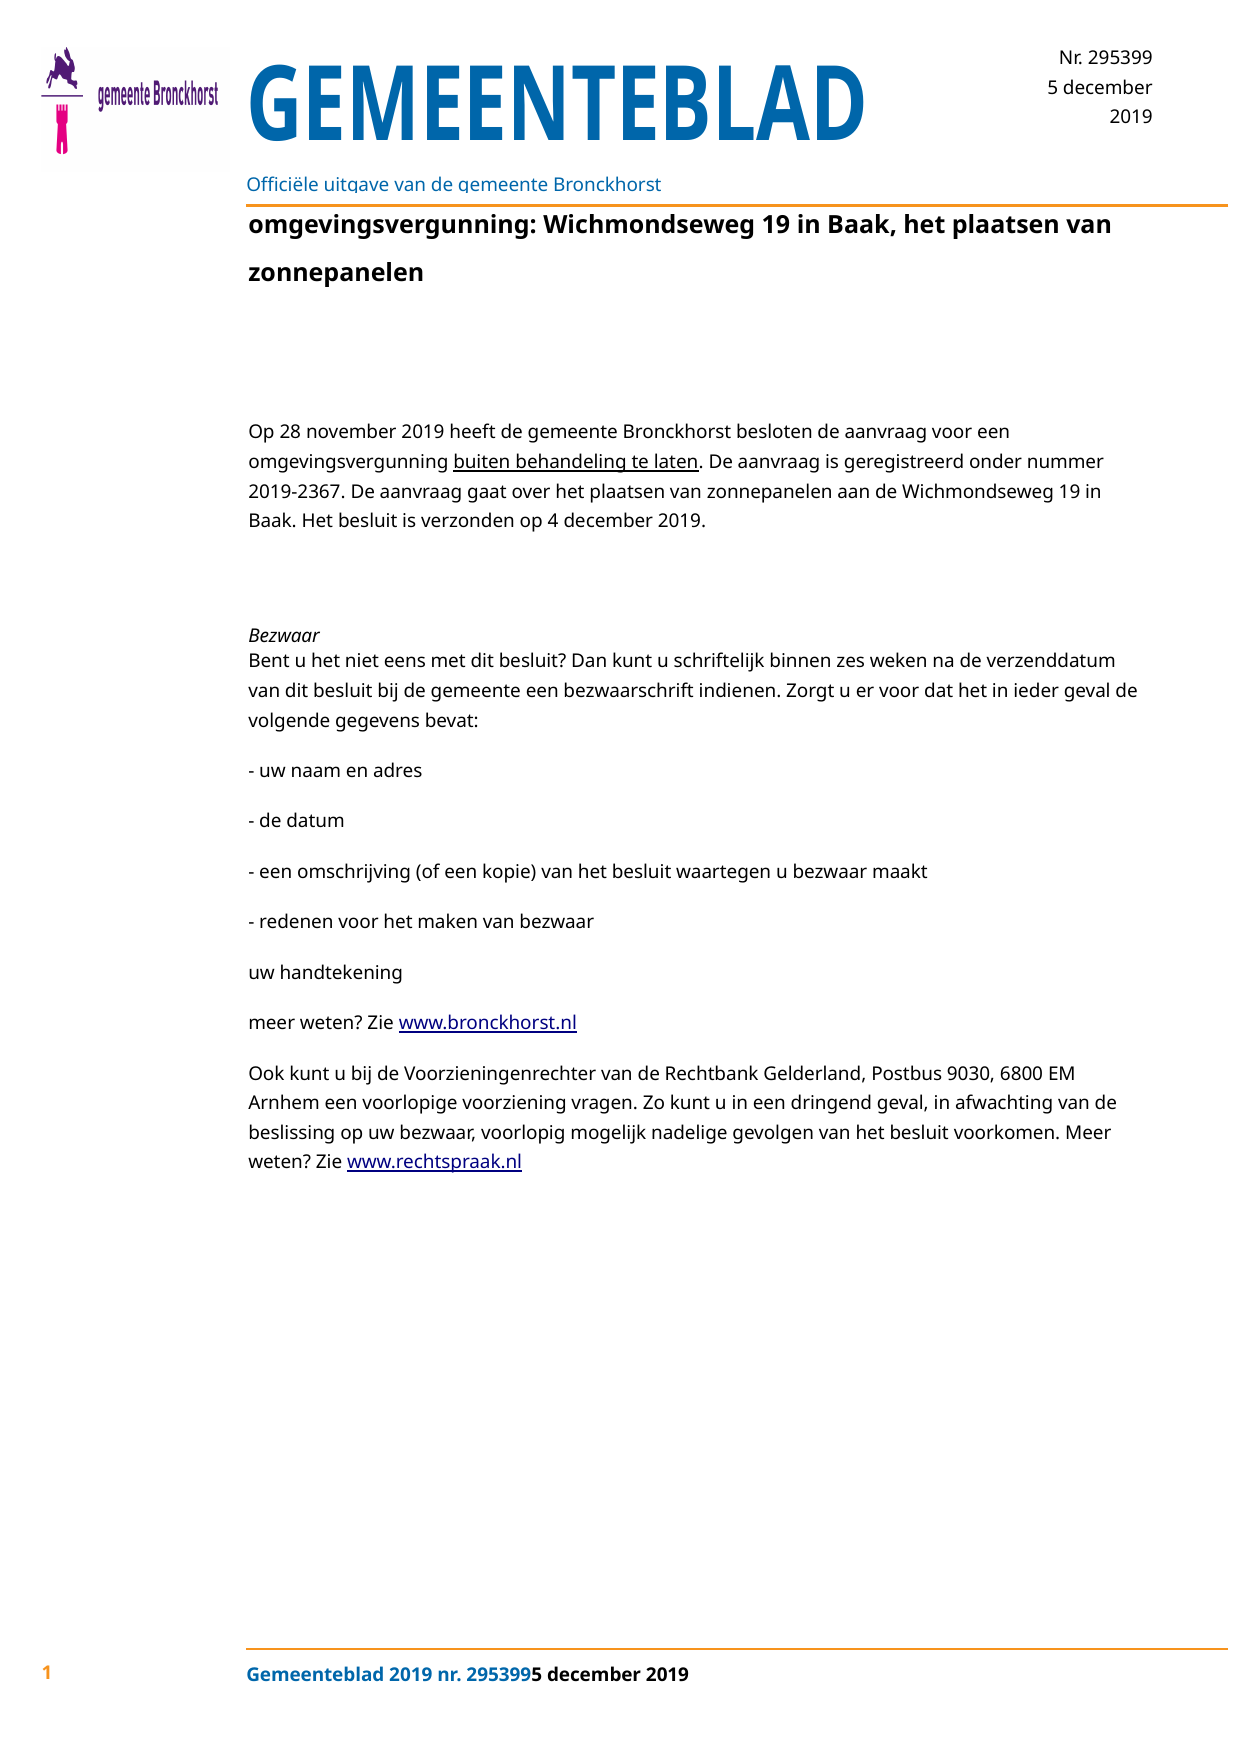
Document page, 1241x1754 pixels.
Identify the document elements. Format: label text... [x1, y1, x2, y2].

text - uw naam en adres [248, 757, 1152, 783]
text Ook kunt u bij de Voorzieningenrechter van de Rechtbank Gelderland, Postbus 9030, 6800 EM Arnhem een voorlopige voorziening vragen. Zo kunt u in een dringend geval, in afwachting van de beslissing op uw bezwaar, voorlopig mogelijk nadelige gevolgen van het besluit voorkomen. Meer weten? Zie www.rechtspraak.nl [248, 1060, 1152, 1174]
text - redenen voor het maken van bezwaar [248, 908, 1152, 934]
text - de datum [248, 808, 1152, 833]
text - een omschrijving (of een kopie) van het besluit waartegen u bezwaar maakt [248, 858, 1152, 884]
text Bent u het niet eens met dit besluit? Dan kunt u schriftelijk binnen zes weken na de verzenddatum van dit besluit bij de gemeente een bezwaarschrift indienen. Zorgt u er voor dat het in ieder geval de volgende gegevens bevat: [248, 648, 1152, 732]
text Bezwaar [248, 622, 1152, 648]
text meer weten? Zie www.bronckhorst.nl [248, 1009, 1152, 1035]
picture [41, 47, 231, 172]
text uw handtekening [248, 959, 1152, 984]
text omgevingsvergunning: Wichmondseweg 19 in Baak, het plaatsen van zonnepanelen [248, 207, 1152, 288]
text Op 28 november 2019 heeft de gemeente Bronckhorst besloten de aanvraag voor een omgevingsvergunning buiten behandeling te laten. De aanvraag is geregistreerd onder nummer 2019-2367. De aanvraag gaat over het plaatsen van zonnepanelen aan de Wichmondseweg 19 in Baak. Het besluit is verzonden op 4 december 2019. [248, 419, 1152, 533]
